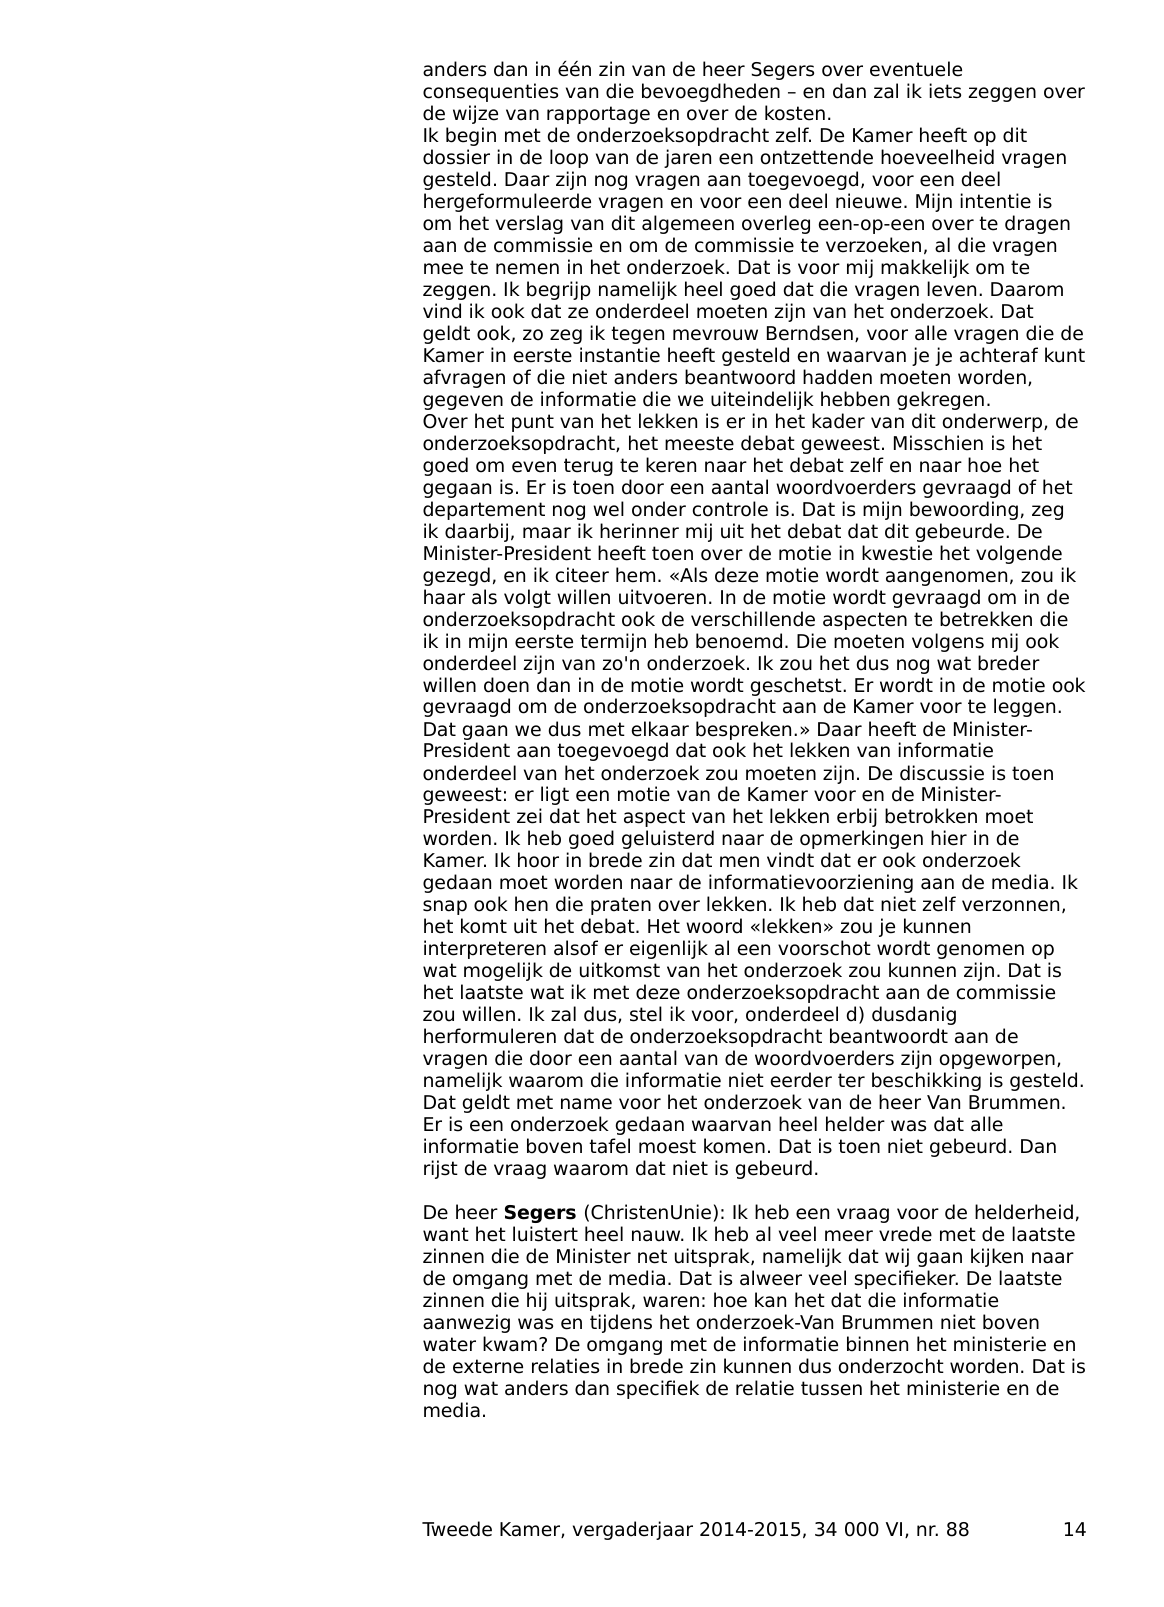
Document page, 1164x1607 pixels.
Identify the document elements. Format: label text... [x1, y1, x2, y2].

text anders dan in één zin van de heer Segers over eventuele consequenties van die bevoegdheden – en dan zal ik iets zeggen over de wijze van rapportage en over de kosten. [422, 59, 1087, 125]
text Over het punt van het lekken is er in het kader van dit onderwerp, de onderzoeksopdracht, het meeste debat geweest. Misschien is het goed om even terug te keren naar het debat zelf en naar hoe het gegaan is. Er is toen door een aantal woordvoerders gevraagd of het departement nog wel onder controle is. Dat is mijn bewoording, zeg ik daarbij, maar ik herinner mij uit het debat dat dit gebeurde. De Minister-President heeft toen over de motie in kwestie het volgende gezegd, en ik citeer hem. «Als deze motie wordt aangenomen, zou ik haar als volgt willen uitvoeren. In de motie wordt gevraagd om in de onderzoeksopdracht ook de verschillende aspecten te betrekken die ik in mijn eerste termijn heb benoemd. Die moeten volgens mij ook onderdeel zijn van zo'n onderzoek. Ik zou het dus nog wat breder willen doen dan in de motie wordt geschetst. Er wordt in de motie ook gevraagd om de onderzoeksopdracht aan de Kamer voor te leggen. Dat gaan we dus met elkaar bespreken.» Daar heeft de Minister-President aan toegevoegd dat ook het lekken van informatie onderdeel van het onderzoek zou moeten zijn. De discussie is toen geweest: er ligt een motie van de Kamer voor en de Minister-President zei dat het aspect van het lekken erbij betrokken moet worden. Ik heb goed geluisterd naar de opmerkingen hier in de Kamer. Ik hoor in brede zin dat men vindt dat er ook onderzoek gedaan moet worden naar de informatievoorziening aan de media. Ik snap ook hen die praten over lekken. Ik heb dat niet zelf verzonnen, het komt uit het debat. Het woord «lekken» zou je kunnen interpreteren alsof er eigenlijk al een voorschot wordt genomen op wat mogelijk de uitkomst van het onderzoek zou kunnen zijn. Dat is het laatste wat ik met deze onderzoeksopdracht aan de commissie zou willen. Ik zal dus, stel ik voor, onderdeel d) dusdanig herformuleren dat de onderzoeksopdracht beantwoordt aan de vragen die door een aantal van de woordvoerders zijn opgeworpen, namelijk waarom die informatie niet eerder ter beschikking is gesteld. Dat geldt met name voor het onderzoek van de heer Van Brummen. Er is een onderzoek gedaan waarvan heel helder was dat alle informatie boven tafel moest komen. Dat is toen niet gebeurd. Dan rijst de vraag waarom dat niet is gebeurd. [422, 411, 1087, 1180]
text Ik begin met de onderzoeksopdracht zelf. De Kamer heeft op dit dossier in de loop van de jaren een ontzettende hoeveelheid vragen gesteld. Daar zijn nog vragen aan toegevoegd, voor een deel hergeformuleerde vragen en voor een deel nieuwe. Mijn intentie is om het verslag van dit algemeen overleg een-op-een over te dragen aan de commissie en om de commissie te verzoeken, al die vragen mee te nemen in het onderzoek. Dat is voor mij makkelijk om te zeggen. Ik begrijp namelijk heel goed dat die vragen leven. Daarom vind ik ook dat ze onderdeel moeten zijn van het onderzoek. Dat geldt ook, zo zeg ik tegen mevrouw Berndsen, voor alle vragen die de Kamer in eerste instantie heeft gesteld en waarvan je je achteraf kunt afvragen of die niet anders beantwoord hadden moeten worden, gegeven de informatie die we uiteindelijk hebben gekregen. [422, 125, 1087, 411]
text De heer Segers (ChristenUnie): Ik heb een vraag voor de helderheid, want het luistert heel nauw. Ik heb al veel meer vrede met de laatste zinnen die de Minister net uitsprak, namelijk dat wij gaan kijken naar de omgang met de media. Dat is alweer veel specifieker. De laatste zinnen die hij uitsprak, waren: hoe kan het dat die informatie aanwezig was en tijdens het onderzoek-Van Brummen niet boven water kwam? De omgang met de informatie binnen het ministerie en de externe relaties in brede zin kunnen dus onderzocht worden. Dat is nog wat anders dan specifiek de relatie tussen het ministerie en de media. [422, 1202, 1087, 1422]
